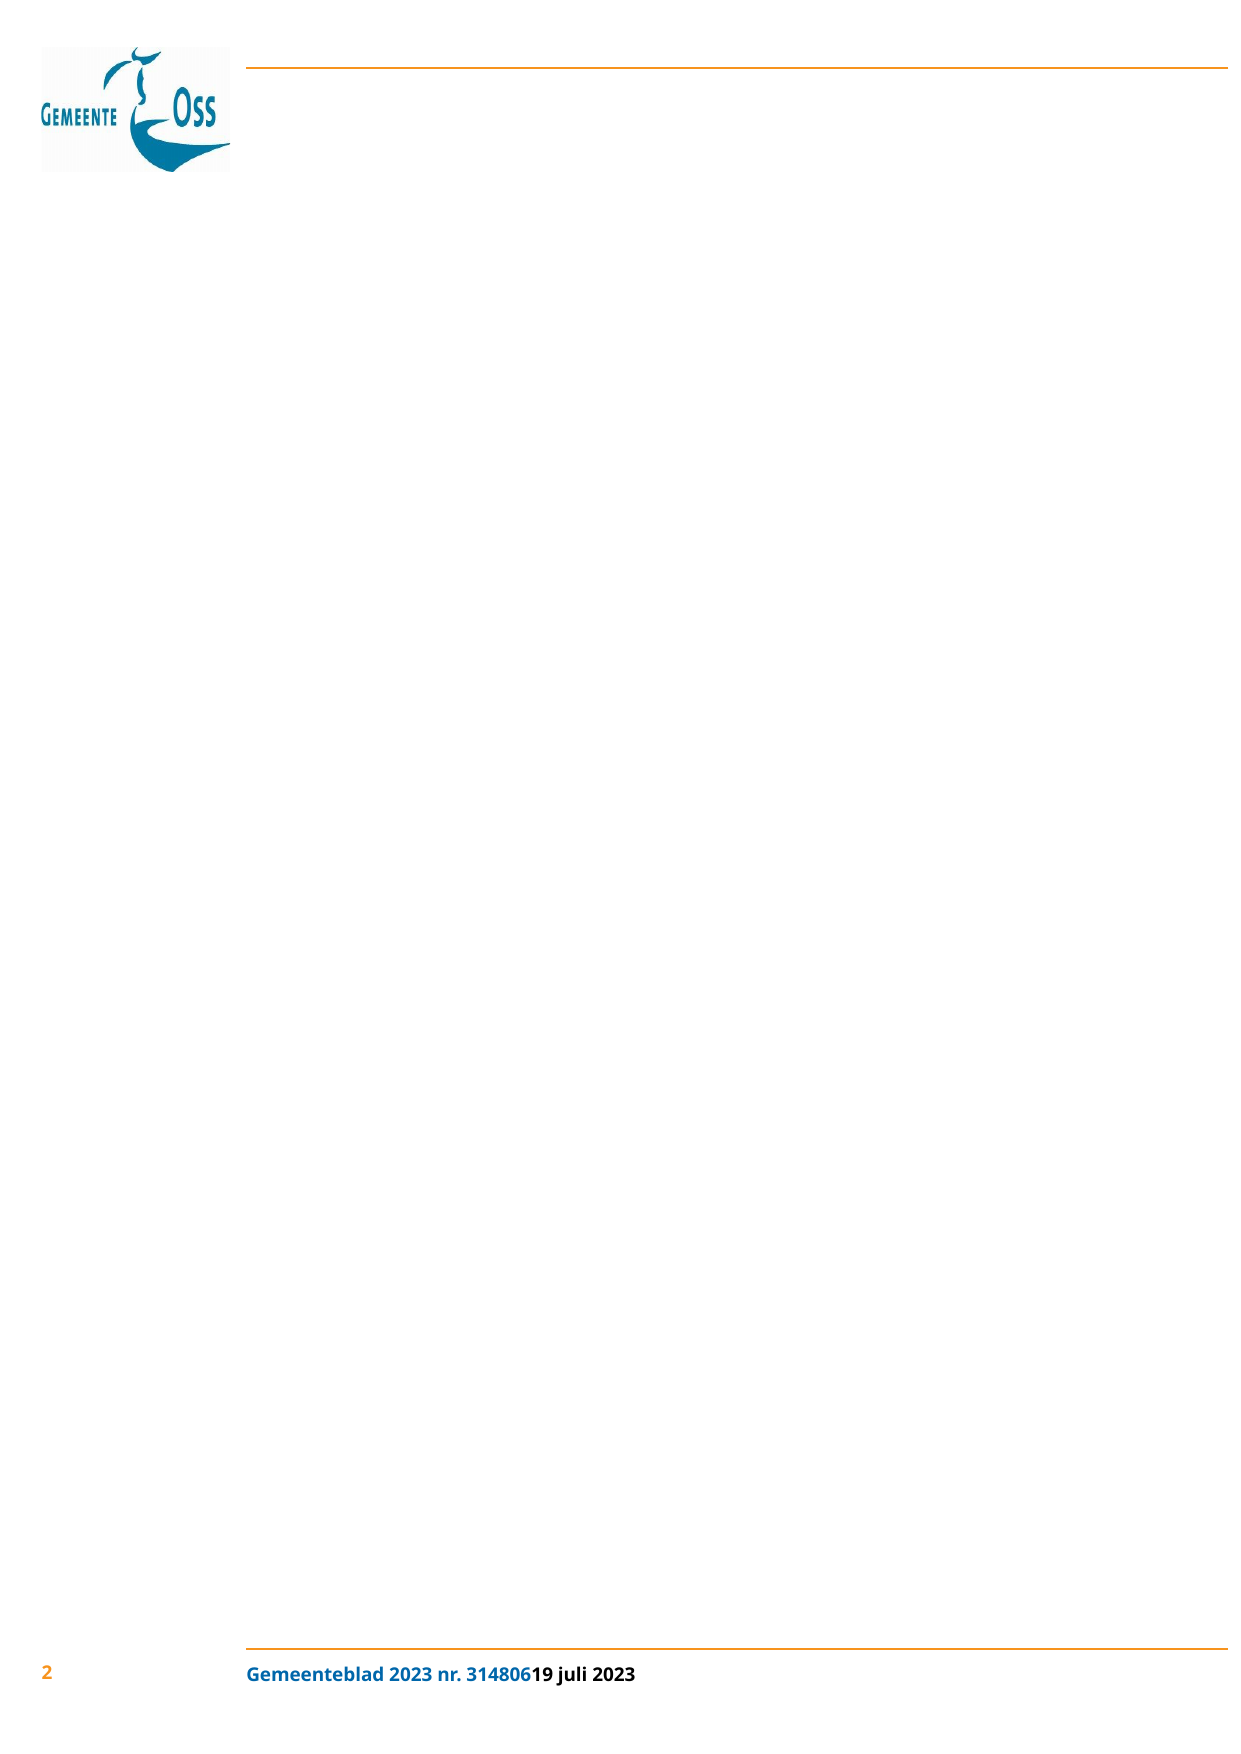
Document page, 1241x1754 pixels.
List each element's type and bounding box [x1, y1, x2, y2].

picture [41, 47, 231, 172]
